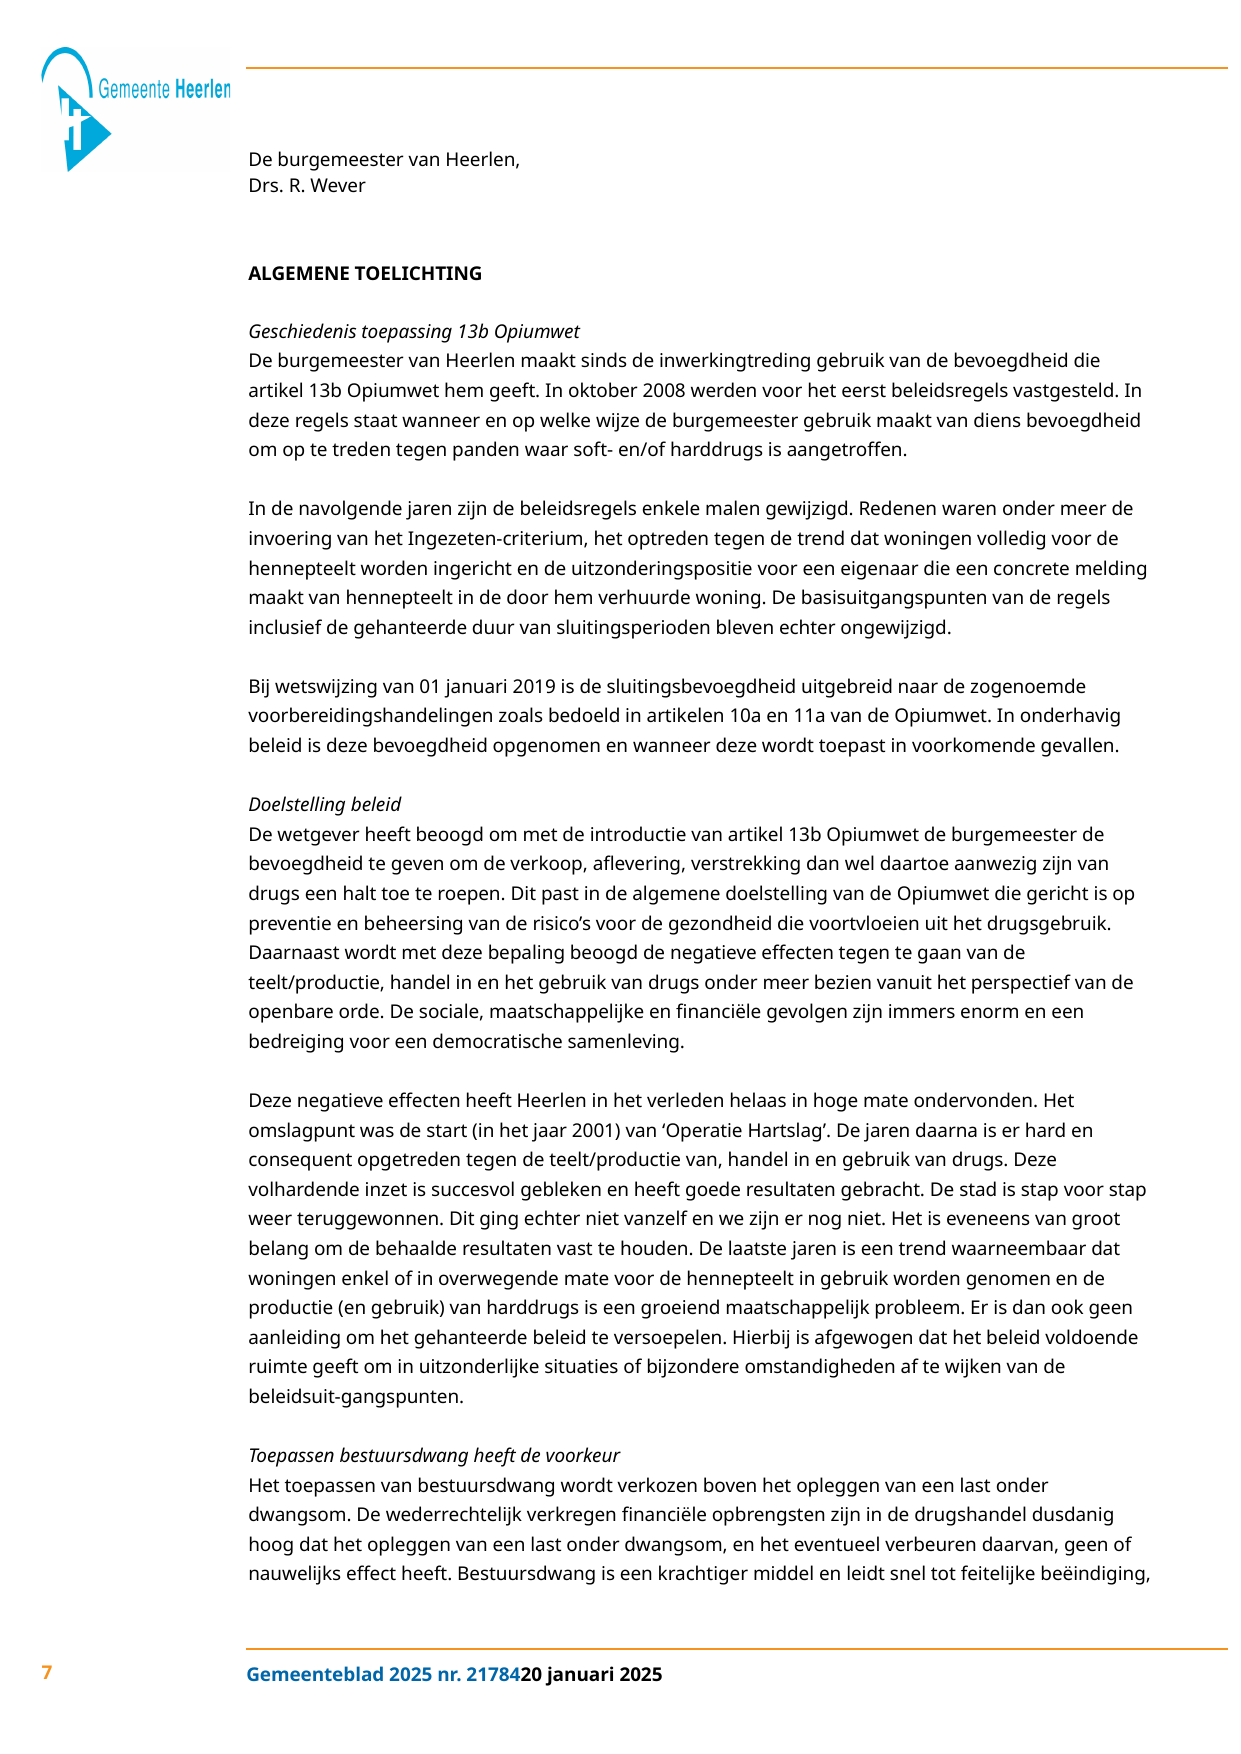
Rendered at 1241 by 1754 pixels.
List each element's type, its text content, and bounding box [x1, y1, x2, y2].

text Het toepassen van bestuursdwang wordt verkozen boven het opleggen van een last onder dwangsom. De wederrechtelijk verkregen financiële opbrengsten zijn in de drugshandel dusdanig hoog dat het opleggen van een last onder dwangsom, en het eventueel verbeuren daarvan, geen of nauwelijks effect heeft. Bestuursdwang is een krachtiger middel en leidt snel tot feitelijke beëindiging, [248, 1472, 1152, 1586]
text De burgemeester van Heerlen, [248, 146, 1152, 172]
text ALGEMENE TOELICHTING [248, 249, 1152, 289]
text Geschiedenis toepassing 13b Opiumwet [248, 318, 1152, 344]
text In de navolgende jaren zijn de beleidsregels enkele malen gewijzigd. Redenen waren onder meer de invoering van het Ingezeten-criterium, het optreden tegen de trend dat woningen volledig voor de hennepteelt worden ingericht en de uitzonderingspositie voor een eigenaar die een concrete melding maakt van hennepteelt in de door hem verhuurde woning. De basisuitgangspunten van de regels inclusief de gehanteerde duur van sluitingsperioden bleven echter ongewijzigd. [248, 496, 1152, 639]
text Deze negatieve effecten heeft Heerlen in het verleden helaas in hoge mate ondervonden. Het omslagpunt was de start (in het jaar 2001) van ‘Operatie Hartslag’. De jaren daarna is er hard en consequent opgetreden tegen de teelt/productie van, handel in en gebruik van drugs. Deze volhardende inzet is succesvol gebleken en heeft goede resultaten gebracht. De stad is stap voor stap weer teruggewonnen. Dit ging echter niet vanzelf en we zijn er nog niet. Het is eveneens van groot belang om de behaalde resultaten vast te houden. De laatste jaren is een trend waarneembaar dat woningen enkel of in overwegende mate voor de hennepteelt in gebruik worden genomen en de productie (en gebruik) van harddrugs is een groeiend maatschappelijk probleem. Er is dan ook geen aanleiding om het gehanteerde beleid te versoepelen. Hierbij is afgewogen dat het beleid voldoende ruimte geeft om in uitzonderlijke situaties of bijzondere omstandigheden af te wijken van de beleidsuit-gangspunten. [248, 1087, 1152, 1409]
text De burgemeester van Heerlen maakt sinds de inwerkingtreding gebruik van de bevoegdheid die artikel 13b Opiumwet hem geeft. In oktober 2008 werden voor het eerst beleidsregels vastgesteld. In deze regels staat wanneer en op welke wijze de burgemeester gebruik maakt van diens bevoegdheid om op te treden tegen panden waar soft- en/of harddrugs is aangetroffen. [248, 348, 1152, 462]
text Bij wetswijzing van 01 januari 2019 is de sluitingsbevoegdheid uitgebreid naar de zogenoemde voorbereidingshandelingen zoals bedoeld in artikelen 10a en 11a van de Opiumwet. In onderhavig beleid is deze bevoegdheid opgenomen en wanneer deze wordt toepast in voorkomende gevallen. [248, 673, 1152, 758]
text Toepassen bestuursdwang heeft de voorkeur [248, 1442, 1152, 1468]
text Drs. R. Wever [248, 172, 1152, 198]
picture [41, 47, 231, 172]
picture [41, 47, 59, 70]
text De wetgever heeft beoogd om met de introductie van artikel 13b Opiumwet de burgemeester de bevoegdheid te geven om de verkoop, aflevering, verstrekking dan wel daartoe aanwezig zijn van drugs een halt toe te roepen. Dit past in de algemene doelstelling van de Opiumwet die gericht is op preventie en beheersing van de risico’s voor de gezondheid die voortvloeien uit het drugsgebruik. Daarnaast wordt met deze bepaling beoogd de negatieve effecten tegen te gaan van de teelt/productie, handel in en het gebruik van drugs onder meer bezien vanuit het perspectief van de openbare orde. De sociale, maatschappelijke en financiële gevolgen zijn immers enorm en een bedreiging voor een democratische samenleving. [248, 821, 1152, 1054]
text Doelstelling beleid [248, 791, 1152, 817]
